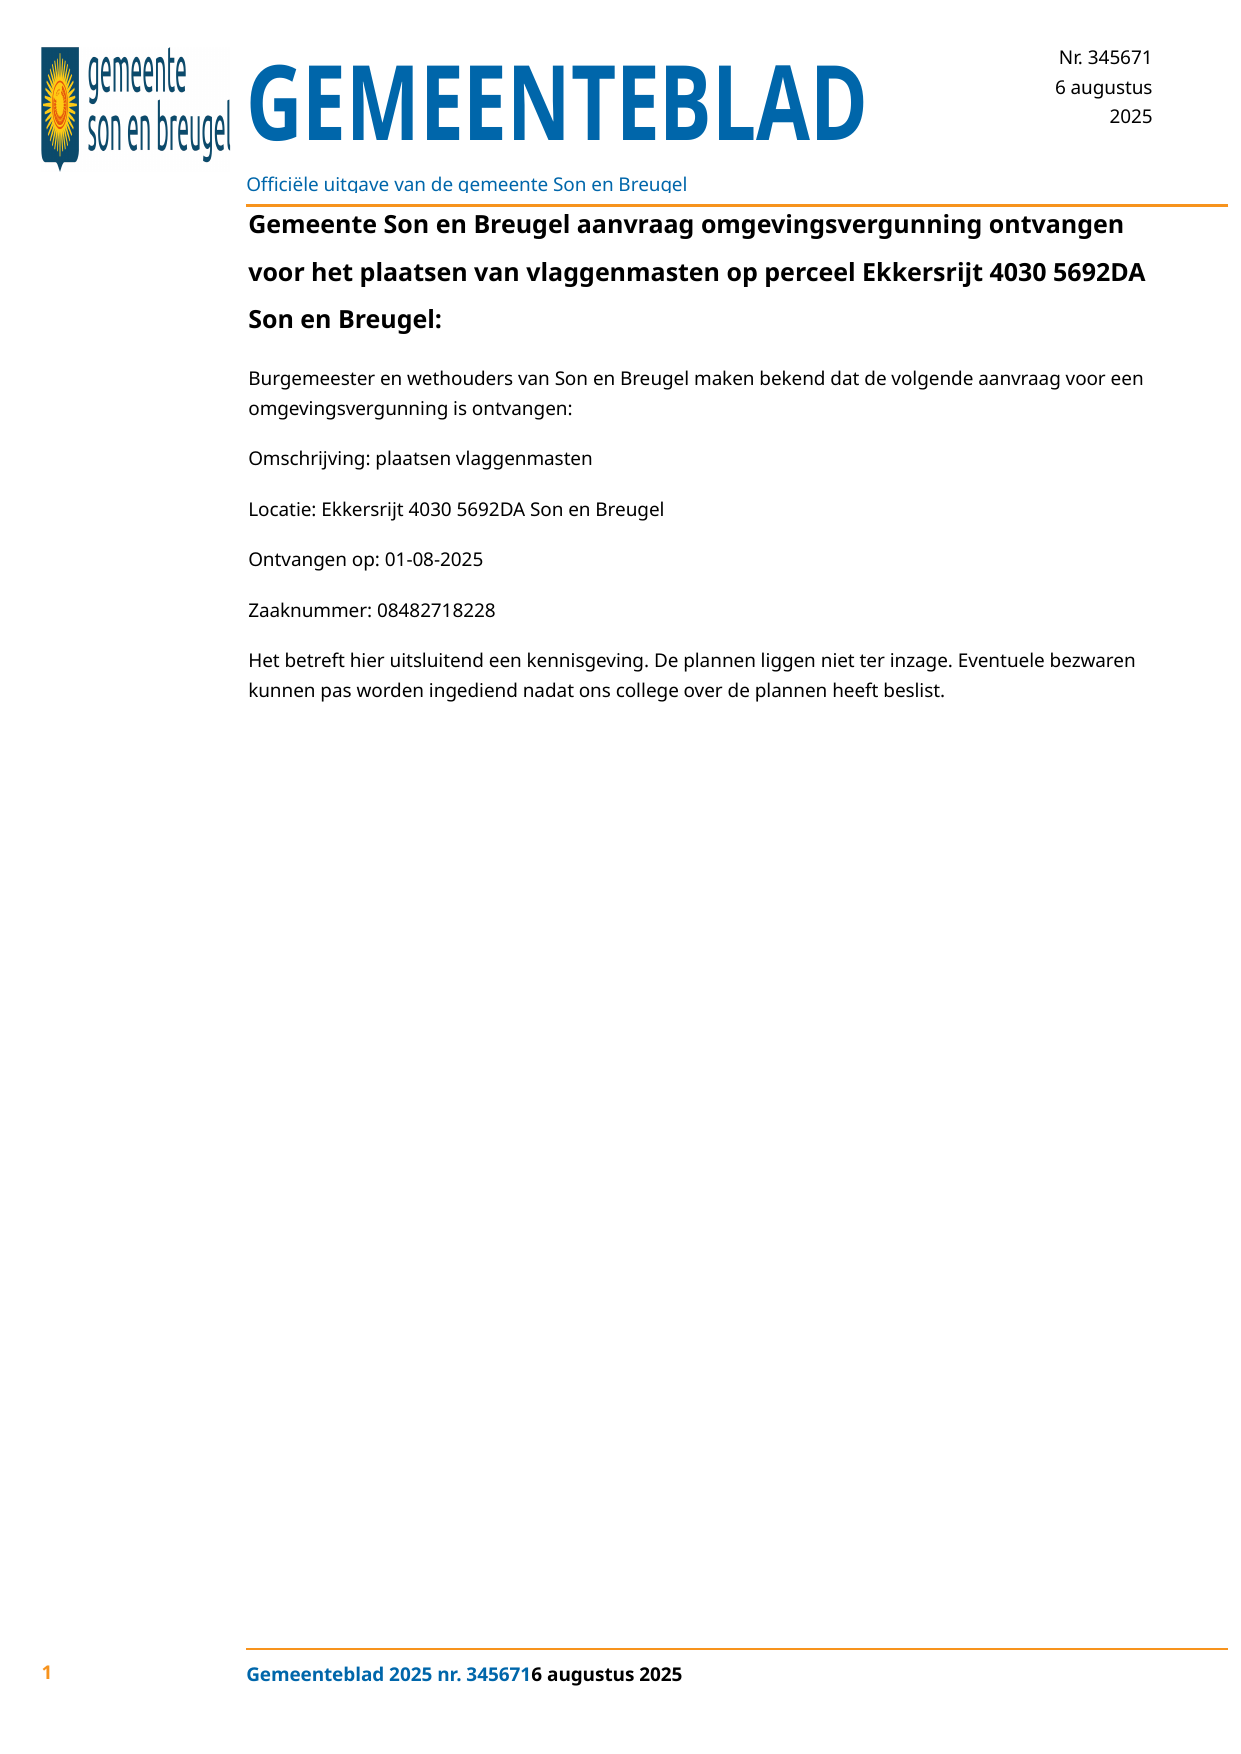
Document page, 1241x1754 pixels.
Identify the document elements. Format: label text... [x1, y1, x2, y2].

text Zaaknummer: 08482718228 [248, 597, 1152, 622]
text Omschrijving: plaatsen vlaggenmasten [248, 446, 1152, 471]
text Burgemeester en wethouders van Son en Breugel maken bekend dat de volgende aanvraag voor een omgevingsvergunning is ontvangen: [248, 366, 1152, 421]
picture [41, 47, 231, 172]
text Ontvangen op: 01-08-2025 [248, 546, 1152, 572]
text Locatie: Ekkersrijt 4030 5692DA Son en Breugel [248, 496, 1152, 522]
text Het betreft hier uitsluitend een kennisgeving. De plannen liggen niet ter inzage. Eventuele bezwaren kunnen pas worden ingediend nadat ons college over de plannen heeft beslist. [248, 647, 1152, 702]
text Gemeente Son en Breugel aanvraag omgevingsvergunning ontvangen voor het plaatsen van vlaggenmasten op perceel Ekkersrijt 4030 5692DA Son en Breugel: [248, 207, 1152, 336]
